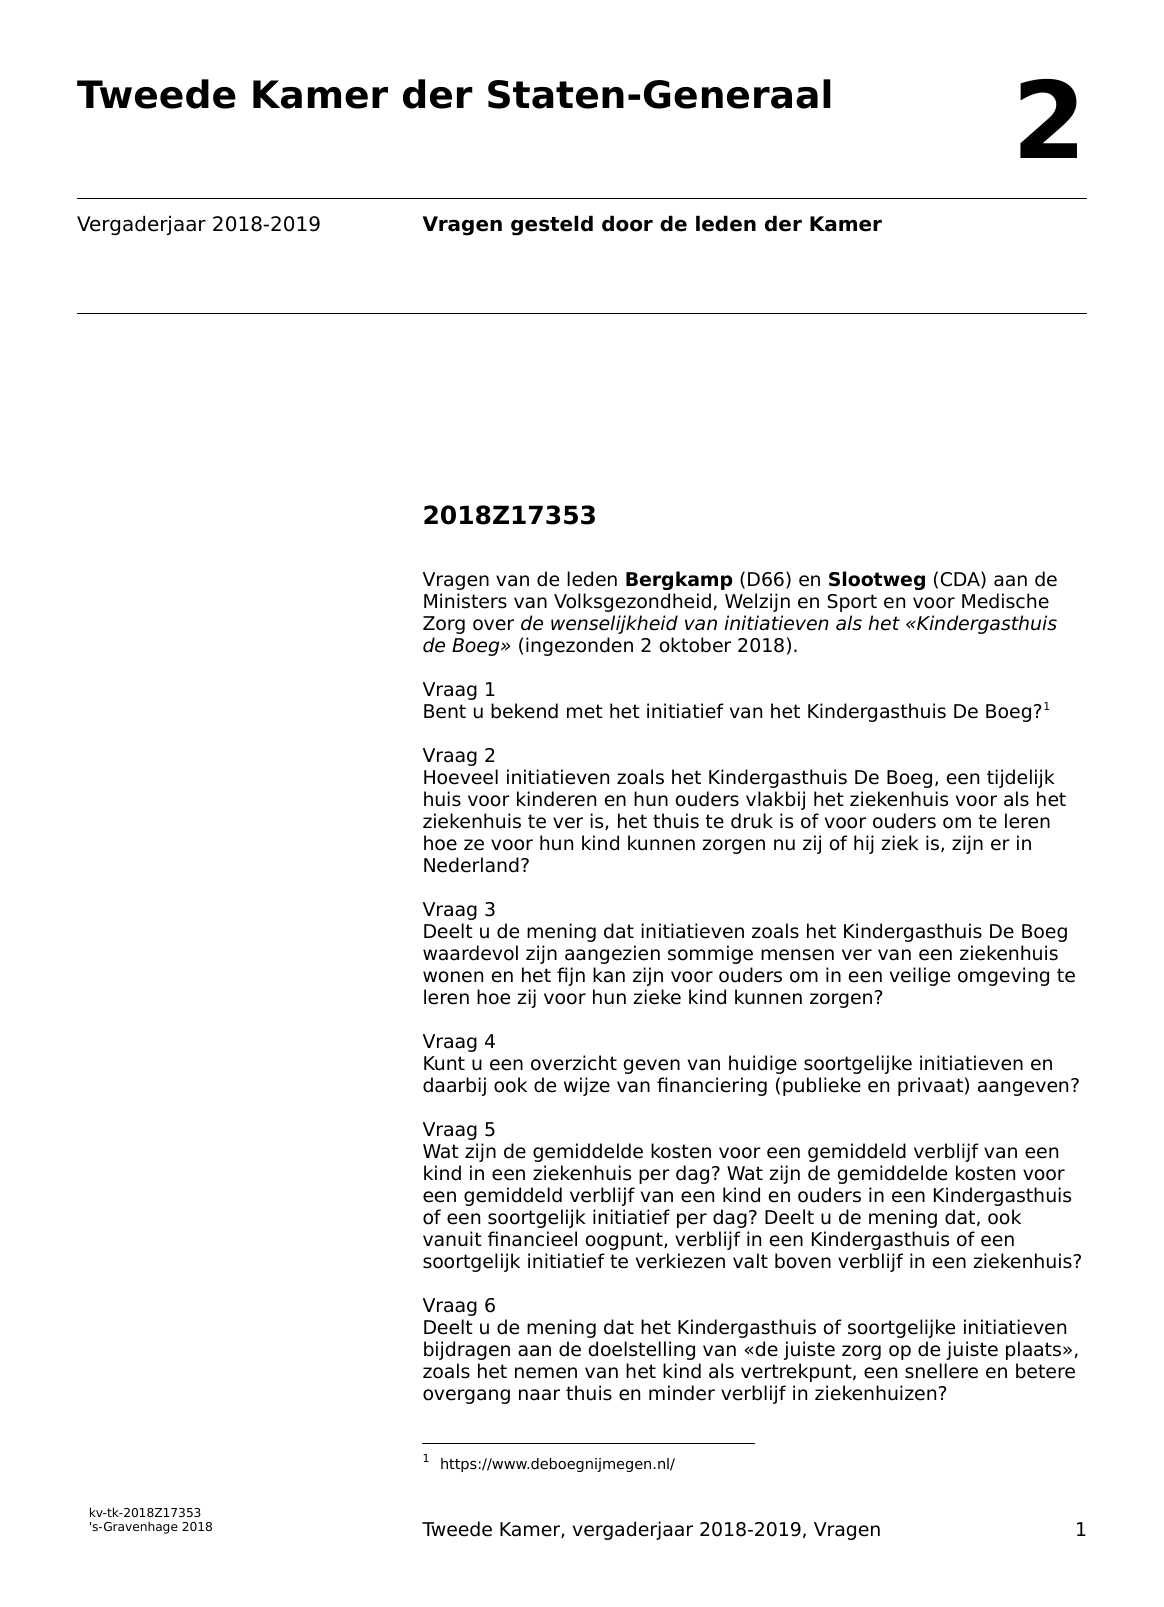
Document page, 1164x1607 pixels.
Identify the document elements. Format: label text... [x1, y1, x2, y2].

text Bent u bekend met het initiatief van het Kindergasthuis De Boeg? [422, 701, 1087, 723]
text Vraag 6 [422, 1295, 1087, 1317]
text Vraag 5 [422, 1119, 1087, 1141]
text Vraag 1 [422, 679, 1087, 701]
text Hoeveel initiatieven zoals het Kindergasthuis De Boeg, een tijdelijk huis voor kinderen en hun ouders vlakbij het ziekenhuis voor als het ziekenhuis te ver is, het thuis te druk is of voor ouders om te leren hoe ze voor hun kind kunnen zorgen nu zij of hij ziek is, zijn er in Nederland? [422, 767, 1087, 877]
text Wat zijn de gemiddelde kosten voor een gemiddeld verblijf van een kind in een ziekenhuis per dag? Wat zijn de gemiddelde kosten voor een gemiddeld verblijf van een kind en ouders in een Kindergasthuis of een soortgelijk initiatief per dag? Deelt u de mening dat, ook vanuit financieel oogpunt, verblijf in een Kindergasthuis of een soortgelijk initiatief te verkiezen valt boven verblijf in een ziekenhuis? [422, 1141, 1087, 1273]
text Kunt u een overzicht geven van huidige soortgelijke initiatieven en daarbij ook de wijze van financiering (publieke en privaat) aangeven? [422, 1053, 1087, 1097]
table_header Tweede Kamer der Staten-Generaal [77, 59, 886, 198]
text Vraag 3 [422, 899, 1087, 921]
text https://www.deboegnijmegen.nl/ [422, 1452, 1087, 1474]
text Deelt u de mening dat initiatieven zoals het Kindergasthuis De Boeg waardevol zijn aangezien sommige mensen ver van een ziekenhuis wonen en het fijn kan zijn voor ouders om in een veilige omgeving te leren hoe zij voor hun zieke kind kunnen zorgen? [422, 921, 1087, 1009]
table_cell Vragen gesteld door de leden der Kamer [422, 199, 1087, 313]
text Vragen van de leden Bergkamp (D66) en Slootweg (CDA) aan de Ministers van Volksgezondheid, Welzijn en Sport en voor Medische Zorg over de wenselijkheid van initiatieven als het «Kindergasthuis de Boeg» (ingezonden 2 oktober 2018). [422, 569, 1087, 657]
text Vraag 2 [422, 745, 1087, 767]
text 's-Gravenhage 2018 [88, 1520, 323, 1534]
table_cell Vergaderjaar 2018-2019 [77, 199, 422, 313]
text Vraag 4 [422, 1031, 1087, 1053]
text 2018Z17353 [422, 501, 1087, 531]
text kv-tk-2018Z17353 [88, 1506, 323, 1520]
table_header 2 [886, 59, 1087, 198]
text Deelt u de mening dat het Kindergasthuis of soortgelijke initiatieven bijdragen aan de doelstelling van «de juiste zorg op de juiste plaats», zoals het nemen van het kind als vertrekpunt, een snellere en betere overgang naar thuis en minder verblijf in ziekenhuizen? [422, 1317, 1087, 1405]
